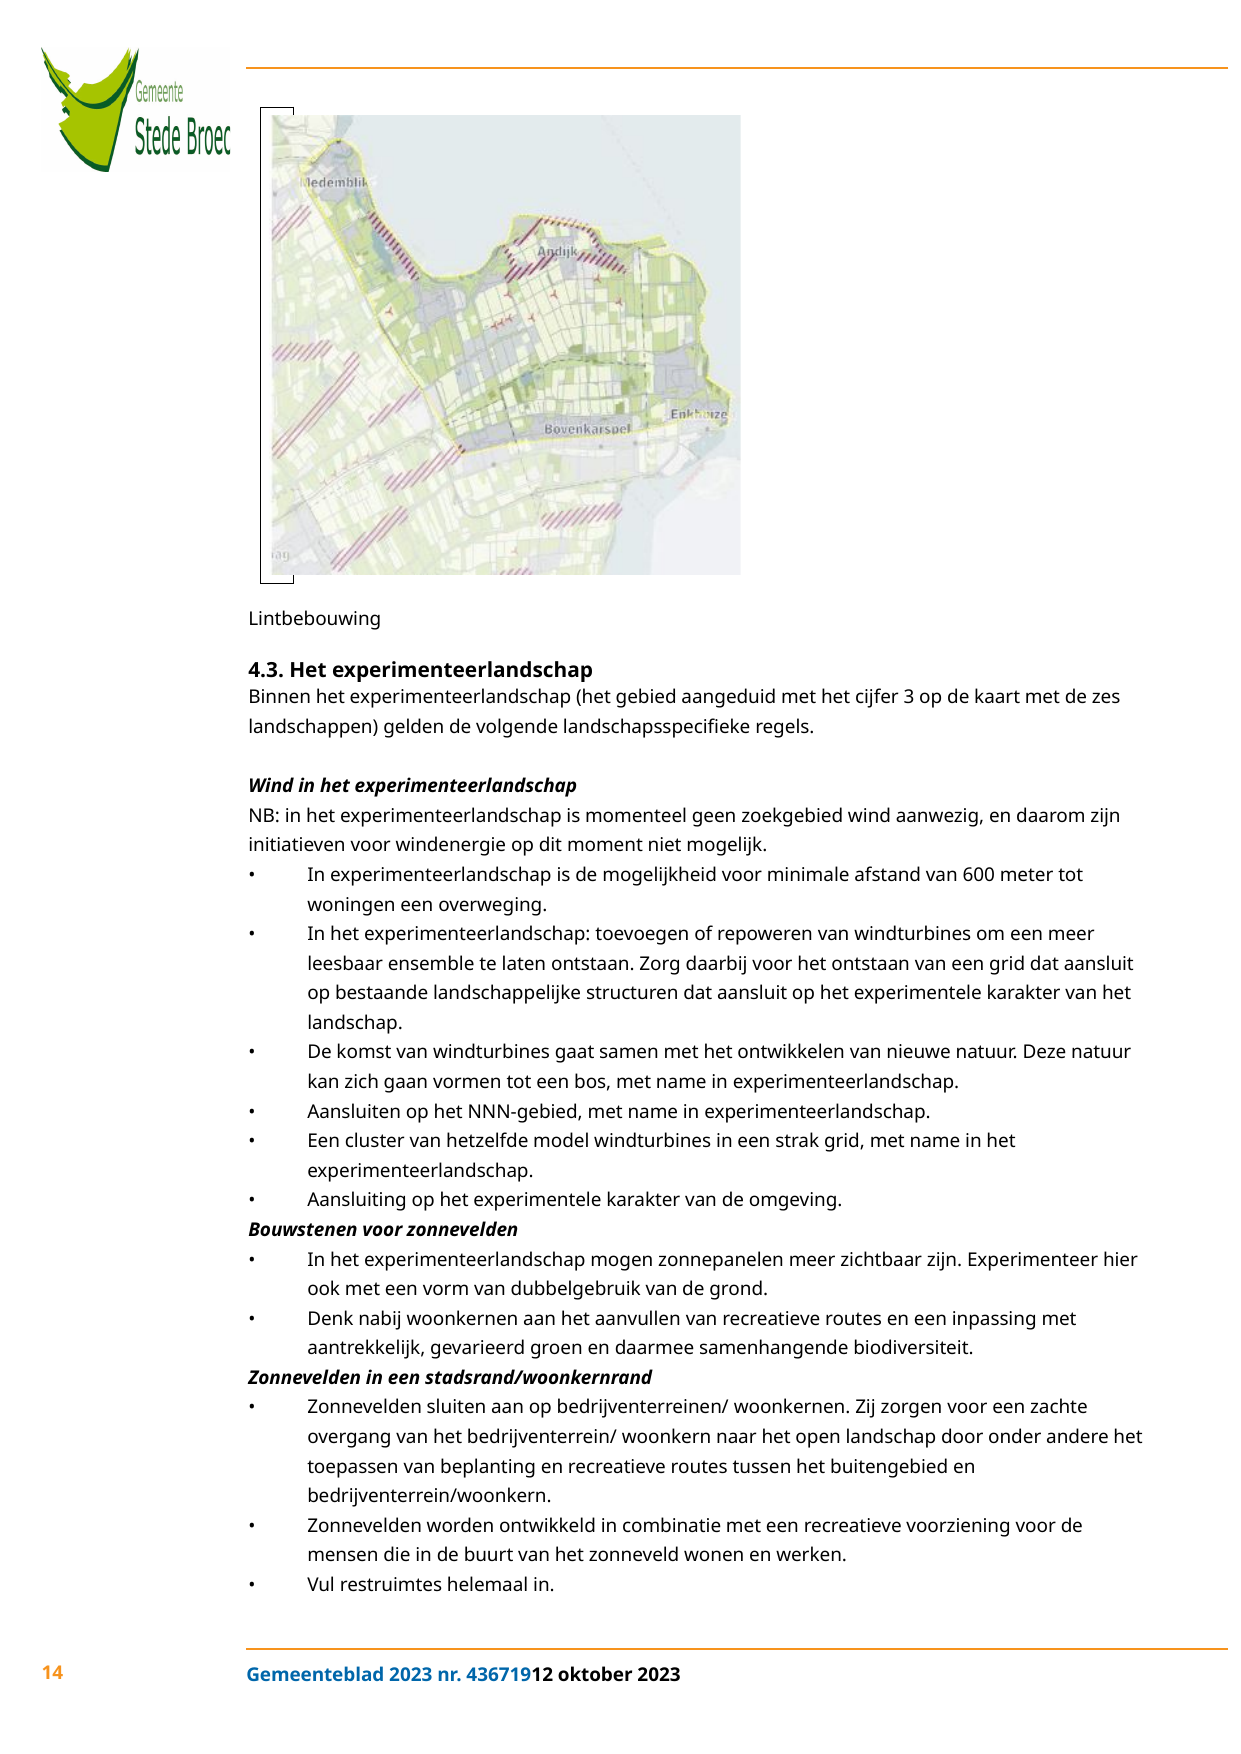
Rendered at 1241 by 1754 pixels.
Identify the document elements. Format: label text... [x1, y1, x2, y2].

picture [268, 115, 741, 575]
list Denk nabij woonkernen aan het aanvullen van recreatieve routes en een inpassing met aantrekkelijk, gevarieerd groen en daarmee samenhangende biodiversiteit. [248, 1305, 1152, 1360]
text NB: in het experimenteerlandschap is momenteel geen zoekgebied wind aanwezig, en daarom zijn initiatieven voor windenergie op dit moment niet mogelijk. [248, 802, 1152, 857]
list In het experimenteerlandschap mogen zonnepanelen meer zichtbaar zijn. Experimenteer hier ook met een vorm van dubbelgebruik van de grond. [248, 1246, 1152, 1301]
list Zonnevelden sluiten aan op bedrijventerreinen/ woonkernen. Zij zorgen voor een zachte overgang van het bedrijventerrein/ woonkern naar het open landschap door onder andere het toepassen van beplanting en recreatieve routes tussen het buitengebied en bedrijventerrein/woonkern. [248, 1394, 1152, 1508]
text Binnen het experimenteerlandschap (het gebied aangeduid met het cijfer 3 op de kaart met de zes landschappen) gelden de volgende landschapsspecifieke regels. [248, 684, 1152, 739]
text Lintbebouwing [248, 605, 1152, 631]
list In het experimenteerlandschap: toevoegen of repoweren van windturbines om een meer leesbaar ensemble te laten ontstaan. Zorg daarbij voor het ontstaan van een grid dat aansluit op bestaande landschappelijke structuren dat aansluit op het experimentele karakter van het landschap. [248, 920, 1152, 1035]
text 4.3. Het experimenteerlandschap [248, 655, 1152, 684]
list Zonnevelden worden ontwikkeld in combinatie met een recreatieve voorziening voor de mensen die in de buurt van het zonneveld wonen en werken. [248, 1512, 1152, 1567]
list Vul restruimtes helemaal in. [248, 1571, 1152, 1597]
list Aansluiting op het experimentele karakter van de omgeving. [248, 1187, 1152, 1212]
list Aansluiten op het NNN-gebied, met name in experimenteerlandschap. [248, 1098, 1152, 1123]
text Zonnevelden in een stadsrand/woonkernrand [248, 1364, 1152, 1390]
list De komst van windturbines gaat samen met het ontwikkelen van nieuwe natuur. Deze natuur kan zich gaan vormen tot een bos, met name in experimenteerlandschap. [248, 1039, 1152, 1094]
text Wind in het experimenteerlandschap [248, 772, 1152, 798]
list In experimenteerlandschap is de mogelijkheid voor minimale afstand van 600 meter tot woningen een overweging. [248, 861, 1152, 916]
list Een cluster van hetzelfde model windturbines in een strak grid, met name in het experimenteerlandschap. [248, 1127, 1152, 1183]
picture [41, 47, 231, 172]
text Bouwstenen voor zonnevelden [248, 1216, 1152, 1242]
